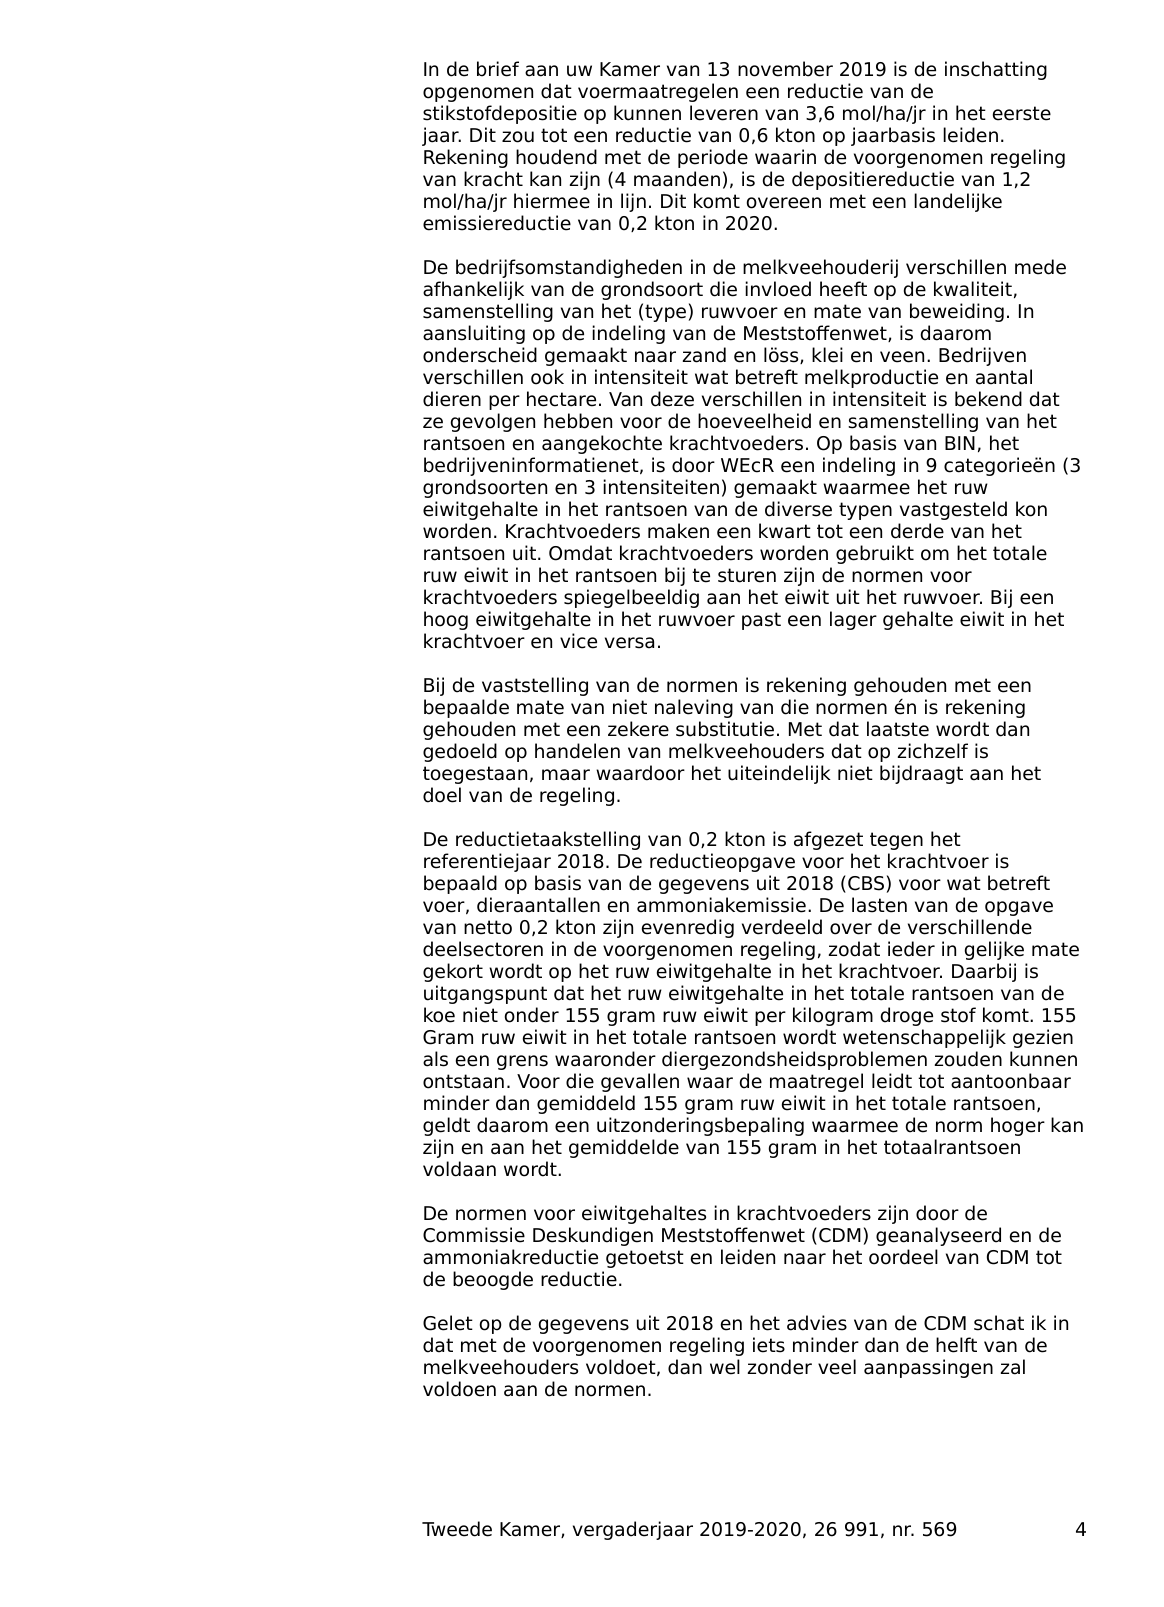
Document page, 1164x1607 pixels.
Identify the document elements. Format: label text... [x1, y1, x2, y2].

text De normen voor eiwitgehaltes in krachtvoeders zijn door de Commissie Deskundigen Meststoffenwet (CDM) geanalyseerd en de ammoniakreductie getoetst en leiden naar het oordeel van CDM tot de beoogde reductie. [422, 1203, 1087, 1291]
text De reductietaakstelling van 0,2 kton is afgezet tegen het referentiejaar 2018. De reductieopgave voor het krachtvoer is bepaald op basis van de gegevens uit 2018 (CBS) voor wat betreft voer, dieraantallen en ammoniakemissie. De lasten van de opgave van netto 0,2 kton zijn evenredig verdeeld over de verschillende deelsectoren in de voorgenomen regeling, zodat ieder in gelijke mate gekort wordt op het ruw eiwitgehalte in het krachtvoer. Daarbij is uitgangspunt dat het ruw eiwitgehalte in het totale rantsoen van de koe niet onder 155 gram ruw eiwit per kilogram droge stof komt. 155 Gram ruw eiwit in het totale rantsoen wordt wetenschappelijk gezien als een grens waaronder diergezondsheidsproblemen zouden kunnen ontstaan. Voor die gevallen waar de maatregel leidt tot aantoonbaar minder dan gemiddeld 155 gram ruw eiwit in het totale rantsoen, geldt daarom een uitzonderingsbepaling waarmee de norm hoger kan zijn en aan het gemiddelde van 155 gram in het totaalrantsoen voldaan wordt. [422, 829, 1087, 1181]
text Bij de vaststelling van de normen is rekening gehouden met een bepaalde mate van niet naleving van die normen én is rekening gehouden met een zekere substitutie. Met dat laatste wordt dan gedoeld op handelen van melkveehouders dat op zichzelf is toegestaan, maar waardoor het uiteindelijk niet bijdraagt aan het doel van de regeling. [422, 675, 1087, 807]
text In de brief aan uw Kamer van 13 november 2019 is de inschatting opgenomen dat voermaatregelen een reductie van de stikstofdepositie op kunnen leveren van 3,6 mol/ha/jr in het eerste jaar. Dit zou tot een reductie van 0,6 kton op jaarbasis leiden. Rekening houdend met de periode waarin de voorgenomen regeling van kracht kan zijn (4 maanden), is de depositiereductie van 1,2 mol/ha/jr hiermee in lijn. Dit komt overeen met een landelijke emissiereductie van 0,2 kton in 2020. [422, 59, 1087, 235]
text Gelet op de gegevens uit 2018 en het advies van de CDM schat ik in dat met de voorgenomen regeling iets minder dan de helft van de melkveehouders voldoet, dan wel zonder veel aanpassingen zal voldoen aan de normen. [422, 1313, 1087, 1401]
text De bedrijfsomstandigheden in de melkveehouderij verschillen mede afhankelijk van de grondsoort die invloed heeft op de kwaliteit, samenstelling van het (type) ruwvoer en mate van beweiding. In aansluiting op de indeling van de Meststoffenwet, is daarom onderscheid gemaakt naar zand en löss, klei en veen. Bedrijven verschillen ook in intensiteit wat betreft melkproductie en aantal dieren per hectare. Van deze verschillen in intensiteit is bekend dat ze gevolgen hebben voor de hoeveelheid en samenstelling van het rantsoen en aangekochte krachtvoeders. Op basis van BIN, het bedrijveninformatienet, is door WEcR een indeling in 9 categorieën (3 grondsoorten en 3 intensiteiten) gemaakt waarmee het ruw eiwitgehalte in het rantsoen van de diverse typen vastgesteld kon worden. Krachtvoeders maken een kwart tot een derde van het rantsoen uit. Omdat krachtvoeders worden gebruikt om het totale ruw eiwit in het rantsoen bij te sturen zijn de normen voor krachtvoeders spiegelbeeldig aan het eiwit uit het ruwvoer. Bij een hoog eiwitgehalte in het ruwvoer past een lager gehalte eiwit in het krachtvoer en vice versa. [422, 257, 1087, 653]
